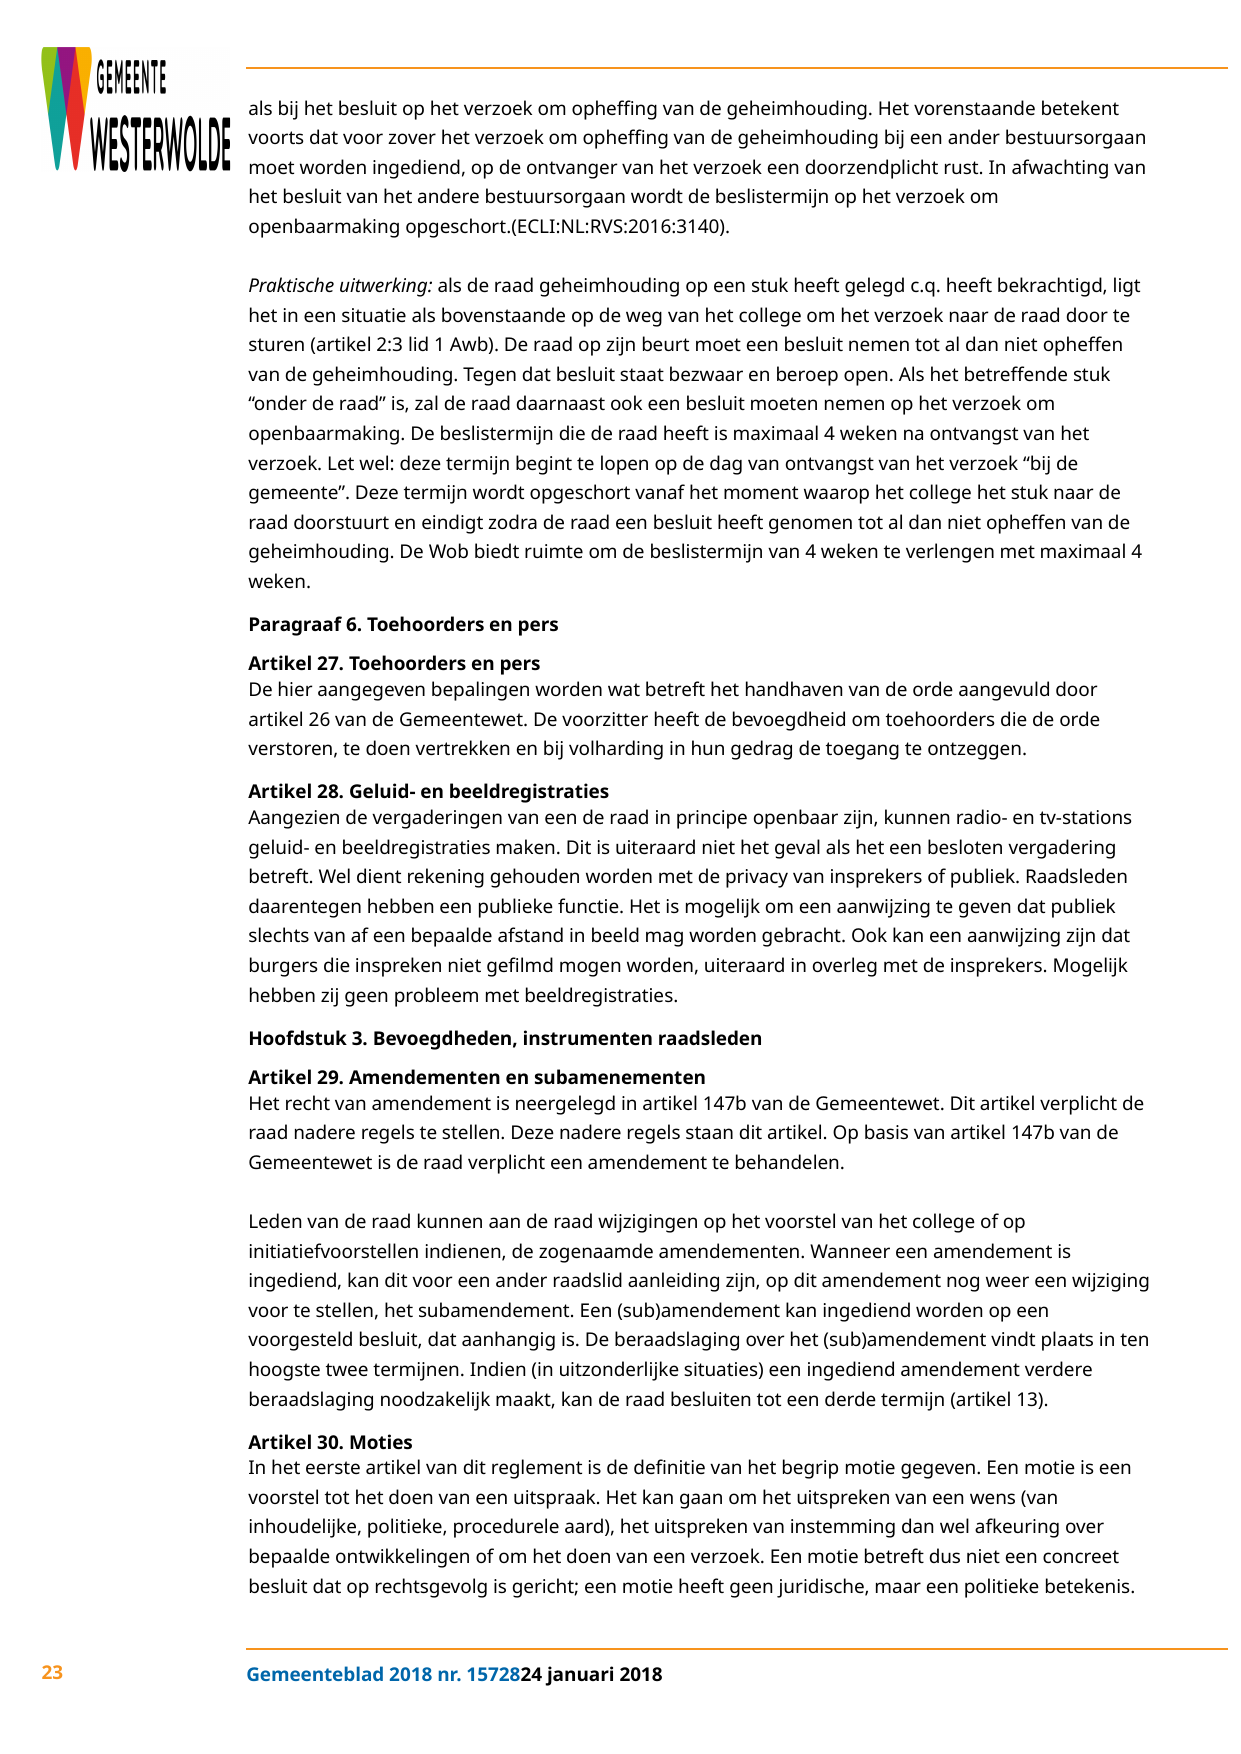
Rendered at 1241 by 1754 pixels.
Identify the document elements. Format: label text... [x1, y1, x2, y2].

text Artikel 28. Geluid- en beeldregistraties [248, 778, 1152, 804]
text Artikel 27. Toehoorders en pers [248, 651, 1152, 676]
text Artikel 29. Amendementen en subamenementen [248, 1064, 1152, 1090]
picture [41, 47, 231, 172]
text Paragraaf 6. Toehoorders en pers [248, 611, 1152, 637]
text Leden van de raad kunnen aan de raad wijzigingen op het voorstel van het college of op initiatiefvoorstellen indienen, de zogenaamde amendementen. Wanneer een amendement is ingediend, kan dit voor een ander raadslid aanleiding zijn, op dit amendement nog weer een wijziging voor te stellen, het subamendement. Een (sub)amendement kan ingediend worden op een voorgesteld besluit, dat aanhangig is. De beraadslaging over het (sub)amendement vindt plaats in ten hoogste twee termijnen. Indien (in uitzonderlijke situaties) een ingediend amendement verdere beraadslaging noodzakelijk maakt, kan de raad besluiten tot een derde termijn (artikel 13). [248, 1208, 1152, 1411]
text Het recht van amendement is neergelegd in artikel 147b van de Gemeentewet. Dit artikel verplicht de raad nadere regels te stellen. Deze nadere regels staan dit artikel. Op basis van artikel 147b van de Gemeentewet is de raad verplicht een amendement te behandelen. [248, 1090, 1152, 1175]
text Aangezien de vergaderingen van een de raad in principe openbaar zijn, kunnen radio- en tv-stations geluid- en beeldregistraties maken. Dit is uiteraard niet het geval als het een besloten vergadering betreft. Wel dient rekening gehouden worden met de privacy van insprekers of publiek. Raadsleden daarentegen hebben een publieke functie. Het is mogelijk om een aanwijzing te geven dat publiek slechts van af een bepaalde afstand in beeld mag worden gebracht. Ook kan een aanwijzing zijn dat burgers die inspreken niet gefilmd mogen worden, uiteraard in overleg met de insprekers. Mogelijk hebben zij geen probleem met beeldregistraties. [248, 804, 1152, 1007]
text Praktische uitwerking: als de raad geheimhouding op een stuk heeft gelegd c.q. heeft bekrachtigd, ligt het in een situatie als bovenstaande op de weg van het college om het verzoek naar de raad door te sturen (artikel 2:3 lid 1 Awb). De raad op zijn beurt moet een besluit nemen tot al dan niet opheffen van de geheimhouding. Tegen dat besluit staat bezwaar en beroep open. Als het betreffende stuk “onder de raad” is, zal de raad daarnaast ook een besluit moeten nemen op het verzoek om openbaarmaking. De beslistermijn die de raad heeft is maximaal 4 weken na ontvangst van het verzoek. Let wel: deze termijn begint te lopen op de dag van ontvangst van het verzoek “bij de gemeente”. Deze termijn wordt opgeschort vanaf het moment waarop het college het stuk naar de raad doorstuurt en eindigt zodra de raad een besluit heeft genomen tot al dan niet opheffen van de geheimhouding. De Wob biedt ruimte om de beslistermijn van 4 weken te verlengen met maximaal 4 weken. [248, 272, 1152, 594]
text als bij het besluit op het verzoek om opheffing van de geheimhouding. Het vorenstaande betekent voorts dat voor zover het verzoek om opheffing van de geheimhouding bij een ander bestuursorgaan moet worden ingediend, op de ontvanger van het verzoek een doorzendplicht rust. In afwachting van het besluit van het andere bestuursorgaan wordt de beslistermijn op het verzoek om openbaarmaking opgeschort.(ECLI:NL:RVS:2016:3140). [248, 95, 1152, 239]
text Artikel 30. Moties [248, 1429, 1152, 1454]
text De hier aangegeven bepalingen worden wat betreft het handhaven van de orde aangevuld door artikel 26 van de Gemeentewet. De voorzitter heeft de bevoegdheid om toehoorders die de orde verstoren, te doen vertrekken en bij volharding in hun gedrag de toegang te ontzeggen. [248, 676, 1152, 761]
text In het eerste artikel van dit reglement is de definitie van het begrip motie gegeven. Een motie is een voorstel tot het doen van een uitspraak. Het kan gaan om het uitspreken van een wens (van inhoudelijke, politieke, procedurele aard), het uitspreken van instemming dan wel afkeuring over bepaalde ontwikkelingen of om het doen van een verzoek. Een motie betreft dus niet een concreet besluit dat op rechtsgevolg is gericht; een motie heeft geen juridische, maar een politieke betekenis. [248, 1454, 1152, 1599]
text Hoofdstuk 3. Bevoegdheden, instrumenten raadsleden [248, 1025, 1152, 1051]
